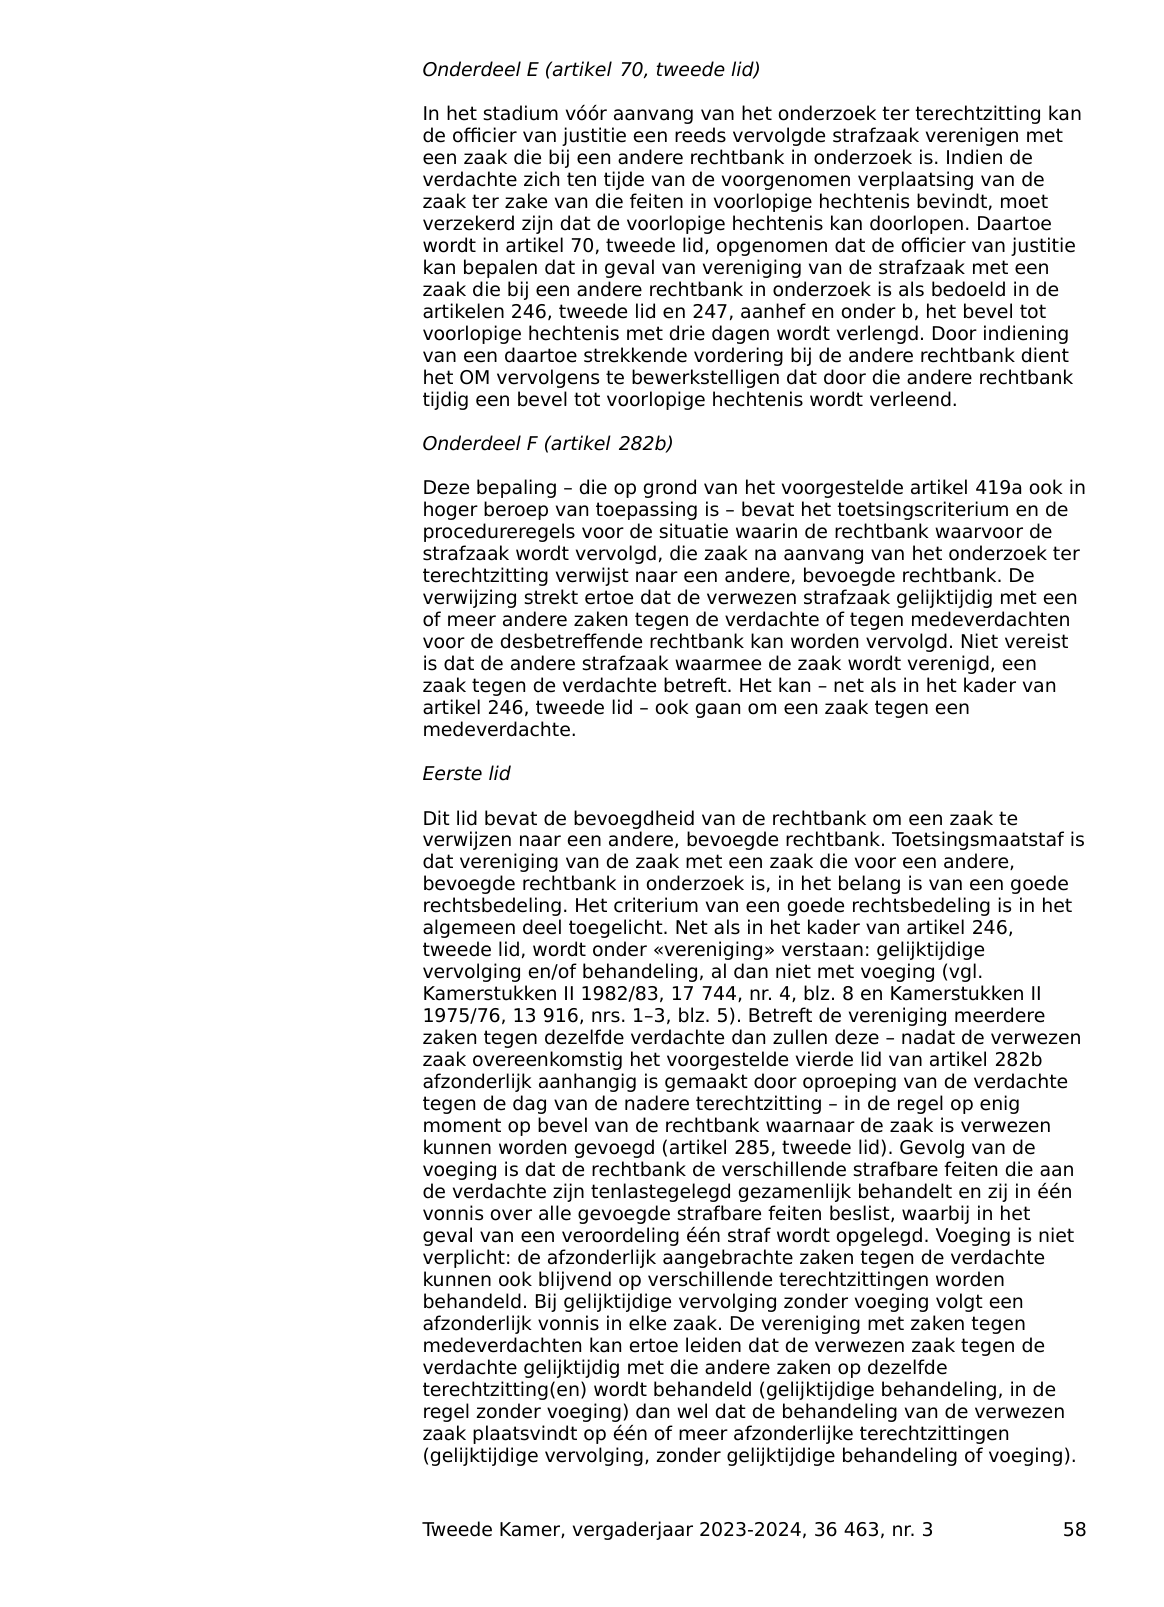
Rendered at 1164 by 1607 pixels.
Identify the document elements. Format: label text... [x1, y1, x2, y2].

text In het stadium vóór aanvang van het onderzoek ter terechtzitting kan de officier van justitie een reeds vervolgde strafzaak verenigen met een zaak die bij een andere rechtbank in onderzoek is. Indien de verdachte zich ten tijde van de voorgenomen verplaatsing van de zaak ter zake van die feiten in voorlopige hechtenis bevindt, moet verzekerd zijn dat de voorlopige hechtenis kan doorlopen. Daartoe wordt in artikel 70, tweede lid, opgenomen dat de officier van justitie kan bepalen dat in geval van vereniging van de strafzaak met een zaak die bij een andere rechtbank in onderzoek is als bedoeld in de artikelen 246, tweede lid en 247, aanhef en onder b, het bevel tot voorlopige hechtenis met drie dagen wordt verlengd. Door indiening van een daartoe strekkende vordering bij de andere rechtbank dient het OM vervolgens te bewerkstelligen dat door die andere rechtbank tijdig een bevel tot voorlopige hechtenis wordt verleend. [422, 103, 1087, 411]
subtitle Eerste lid [422, 763, 1087, 785]
subtitle Onderdeel F (artikel 282b) [422, 433, 1087, 455]
text Deze bepaling – die op grond van het voorgestelde artikel 419a ook in hoger beroep van toepassing is – bevat het toetsingscriterium en de procedureregels voor de situatie waarin de rechtbank waarvoor de strafzaak wordt vervolgd, die zaak na aanvang van het onderzoek ter terechtzitting verwijst naar een andere, bevoegde rechtbank. De verwijzing strekt ertoe dat de verwezen strafzaak gelijktijdig met een of meer andere zaken tegen de verdachte of tegen medeverdachten voor de desbetreffende rechtbank kan worden vervolgd. Niet vereist is dat de andere strafzaak waarmee de zaak wordt verenigd, een zaak tegen de verdachte betreft. Het kan – net als in het kader van artikel 246, tweede lid – ook gaan om een zaak tegen een medeverdachte. [422, 477, 1087, 741]
subtitle Onderdeel E (artikel 70, tweede lid) [422, 59, 1087, 81]
text Dit lid bevat de bevoegdheid van de rechtbank om een zaak te verwijzen naar een andere, bevoegde rechtbank. Toetsingsmaatstaf is dat vereniging van de zaak met een zaak die voor een andere, bevoegde rechtbank in onderzoek is, in het belang is van een goede rechtsbedeling. Het criterium van een goede rechtsbedeling is in het algemeen deel toegelicht. Net als in het kader van artikel 246, tweede lid, wordt onder «vereniging» verstaan: gelijktijdige vervolging en/of behandeling, al dan niet met voeging (vgl. Kamerstukken II 1982/83, 17 744, nr. 4, blz. 8 en Kamerstukken II 1975/76, 13 916, nrs. 1–3, blz. 5). Betreft de vereniging meerdere zaken tegen dezelfde verdachte dan zullen deze – nadat de verwezen zaak overeenkomstig het voorgestelde vierde lid van artikel 282b afzonderlijk aanhangig is gemaakt door oproeping van de verdachte tegen de dag van de nadere terechtzitting – in de regel op enig moment op bevel van de rechtbank waarnaar de zaak is verwezen kunnen worden gevoegd (artikel 285, tweede lid). Gevolg van de voeging is dat de rechtbank de verschillende strafbare feiten die aan de verdachte zijn tenlastegelegd gezamenlijk behandelt en zij in één vonnis over alle gevoegde strafbare feiten beslist, waarbij in het geval van een veroordeling één straf wordt opgelegd. Voeging is niet verplicht: de afzonderlijk aangebrachte zaken tegen de verdachte kunnen ook blijvend op verschillende terechtzittingen worden behandeld. Bij gelijktijdige vervolging zonder voeging volgt een afzonderlijk vonnis in elke zaak. De vereniging met zaken tegen medeverdachten kan ertoe leiden dat de verwezen zaak tegen de verdachte gelijktijdig met die andere zaken op dezelfde terechtzitting(en) wordt behandeld (gelijktijdige behandeling, in de regel zonder voeging) dan wel dat de behandeling van de verwezen zaak plaatsvindt op één of meer afzonderlijke terechtzittingen (gelijktijdige vervolging, zonder gelijktijdige behandeling of voeging). [422, 807, 1087, 1467]
